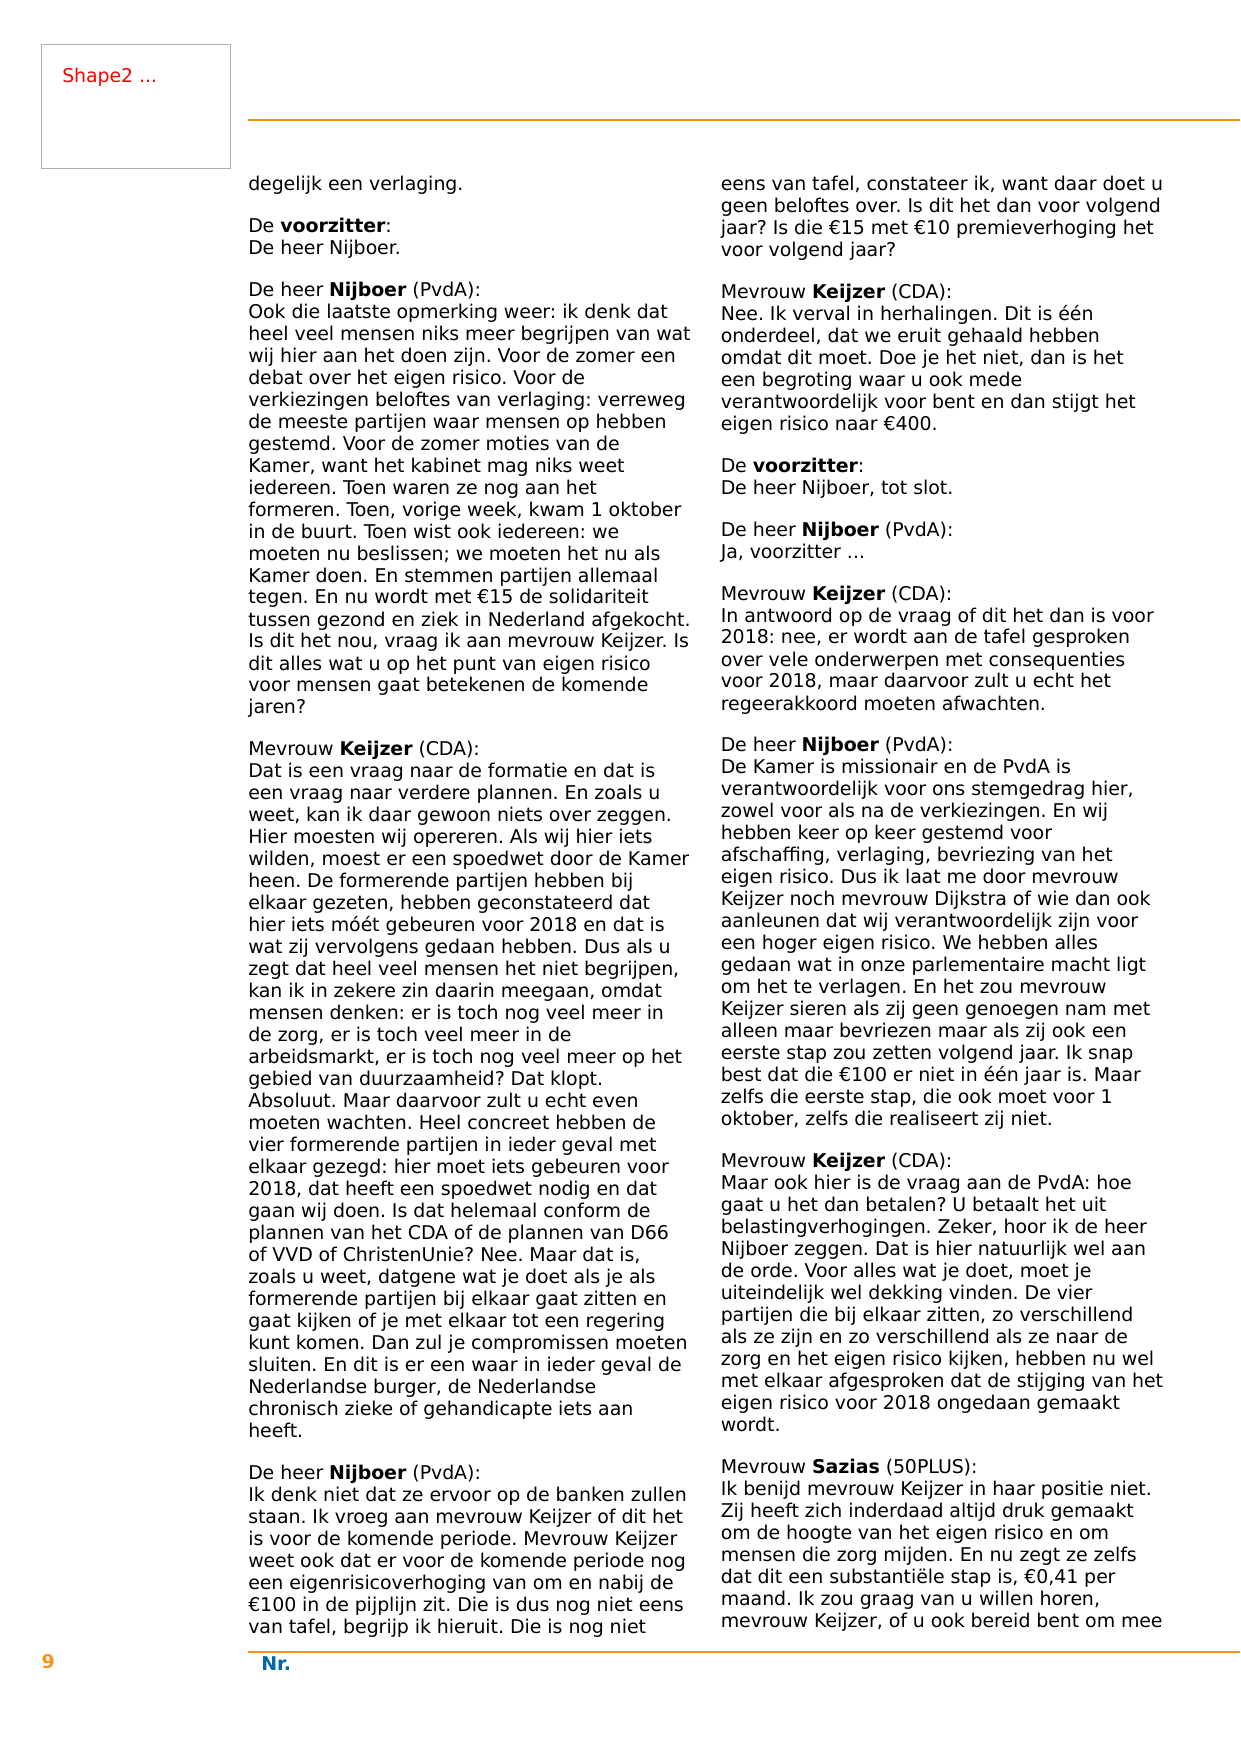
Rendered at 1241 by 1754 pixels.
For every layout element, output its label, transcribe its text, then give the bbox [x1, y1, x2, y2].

text Mevrouw Keijzer (CDA): [721, 1150, 1163, 1172]
text De heer Nijboer (PvdA): [721, 518, 1163, 541]
text De voorzitter: [248, 215, 691, 237]
text degelijk een verlaging. [248, 173, 691, 195]
text Mevrouw Keijzer (CDA): [721, 582, 1163, 604]
text Maar ook hier is de vraag aan de PvdA: hoe gaat u het dan betalen? U betaalt het uit belastingverhogingen. Zeker, hoor ik de heer Nijboer zeggen. Dat is hier natuurlijk wel aan de orde. Voor alles wat je doet, moet je uiteindelijk wel dekking vinden. De vier partijen die bij elkaar zitten, zo verschillend als ze zijn en zo verschillend als ze naar de zorg en het eigen risico kijken, hebben nu wel met elkaar afgesproken dat de stijging van het eigen risico voor 2018 ongedaan gemaakt wordt. [721, 1172, 1163, 1436]
text De heer Nijboer (PvdA): [248, 1462, 691, 1484]
text Ik benijd mevrouw Keijzer in haar positie niet. Zij heeft zich inderdaad altijd druk gemaakt om de hoogte van het eigen risico en om mensen die zorg mijden. En nu zegt ze zelfs dat dit een substantiële stap is, €0,41 per maand. Ik zou graag van u willen horen, mevrouw Keijzer, of u ook bereid bent om mee [721, 1478, 1163, 1632]
text De voorzitter: [721, 454, 1163, 477]
text Ik denk niet dat ze ervoor op de banken zullen staan. Ik vroeg aan mevrouw Keijzer of dit het is voor de komende periode. Mevrouw Keijzer weet ook dat er voor de komende periode nog een eigenrisicoverhoging van om en nabij de €100 in de pijplijn zit. Die is dus nog niet eens van tafel, begrijp ik hieruit. Die is nog niet [248, 1484, 691, 1637]
text In antwoord op de vraag of dit het dan is voor 2018: nee, er wordt aan de tafel gesproken over vele onderwerpen met consequenties voor 2018, maar daarvoor zult u echt het regeerakkoord moeten afwachten. [721, 604, 1163, 714]
text Mevrouw Sazias (50PLUS): [721, 1456, 1163, 1478]
text Mevrouw Keijzer (CDA): [721, 281, 1163, 303]
text eens van tafel, constateer ik, want daar doet u geen beloftes over. Is dit het dan voor volgend jaar? Is die €15 met €10 premieverhoging het voor volgend jaar? [721, 173, 1163, 261]
text Ook die laatste opmerking weer: ik denk dat heel veel mensen niks meer begrijpen van wat wij hier aan het doen zijn. Voor de zomer een debat over het eigen risico. Voor de verkiezingen beloftes van verlaging: verreweg de meeste partijen waar mensen op hebben gestemd. Voor de zomer moties van de Kamer, want het kabinet mag niks weet iedereen. Toen waren ze nog aan het formeren. Toen, vorige week, kwam 1 oktober in de buurt. Toen wist ook iedereen: we moeten nu beslissen; we moeten het nu als Kamer doen. En stemmen partijen allemaal tegen. En nu wordt met €15 de solidariteit tussen gezond en ziek in Nederland afgekocht. Is dit het nou, vraag ik aan mevrouw Keijzer. Is dit alles wat u op het punt van eigen risico voor mensen gaat betekenen de komende jaren? [248, 301, 691, 718]
text Mevrouw Keijzer (CDA): [248, 738, 691, 760]
text De Kamer is missionair en de PvdA is verantwoordelijk voor ons stemgedrag hier, zowel voor als na de verkiezingen. En wij hebben keer op keer gestemd voor afschaffing, verlaging, bevriezing van het eigen risico. Dus ik laat me door mevrouw Keijzer noch mevrouw Dijkstra of wie dan ook aanleunen dat wij verantwoordelijk zijn voor een hoger eigen risico. We hebben alles gedaan wat in onze parlementaire macht ligt om het te verlagen. En het zou mevrouw Keijzer sieren als zij geen genoegen nam met alleen maar bevriezen maar als zij ook een eerste stap zou zetten volgend jaar. Ik snap best dat die €100 er niet in één jaar is. Maar zelfs die eerste stap, die ook moet voor 1 oktober, zelfs die realiseert zij niet. [721, 756, 1163, 1130]
text Nee. Ik verval in herhalingen. Dit is één onderdeel, dat we eruit gehaald hebben omdat dit moet. Doe je het niet, dan is het een begroting waar u ook mede verantwoordelijk voor bent en dan stijgt het eigen risico naar €400. [721, 303, 1163, 434]
text Ja, voorzitter ... [721, 541, 1163, 562]
text De heer Nijboer, tot slot. [721, 477, 1163, 498]
text De heer Nijboer (PvdA): [248, 279, 691, 301]
text Dat is een vraag naar de formatie en dat is een vraag naar verdere plannen. En zoals u weet, kan ik daar gewoon niets over zeggen. Hier moesten wij opereren. Als wij hier iets wilden, moest er een spoedwet door de Kamer heen. De formerende partijen hebben bij elkaar gezeten, hebben geconstateerd dat hier iets móét gebeuren voor 2018 en dat is wat zij vervolgens gedaan hebben. Dus als u zegt dat heel veel mensen het niet begrijpen, kan ik in zekere zin daarin meegaan, omdat mensen denken: er is toch nog veel meer in de zorg, er is toch veel meer in de arbeidsmarkt, er is toch nog veel meer op het gebied van duurzaamheid? Dat klopt. Absoluut. Maar daarvoor zult u echt even moeten wachten. Heel concreet hebben de vier formerende partijen in ieder geval met elkaar gezegd: hier moet iets gebeuren voor 2018, dat heeft een spoedwet nodig en dat gaan wij doen. Is dat helemaal conform de plannen van het CDA of de plannen van D66 of VVD of ChristenUnie? Nee. Maar dat is, zoals u weet, datgene wat je doet als je als formerende partijen bij elkaar gaat zitten en gaat kijken of je met elkaar tot een regering kunt komen. Dan zul je compromissen moeten sluiten. En dit is er een waar in ieder geval de Nederlandse burger, de Nederlandse chronisch zieke of gehandicapte iets aan heeft. [248, 760, 691, 1442]
text De heer Nijboer. [248, 237, 691, 259]
text De heer Nijboer (PvdA): [721, 734, 1163, 756]
